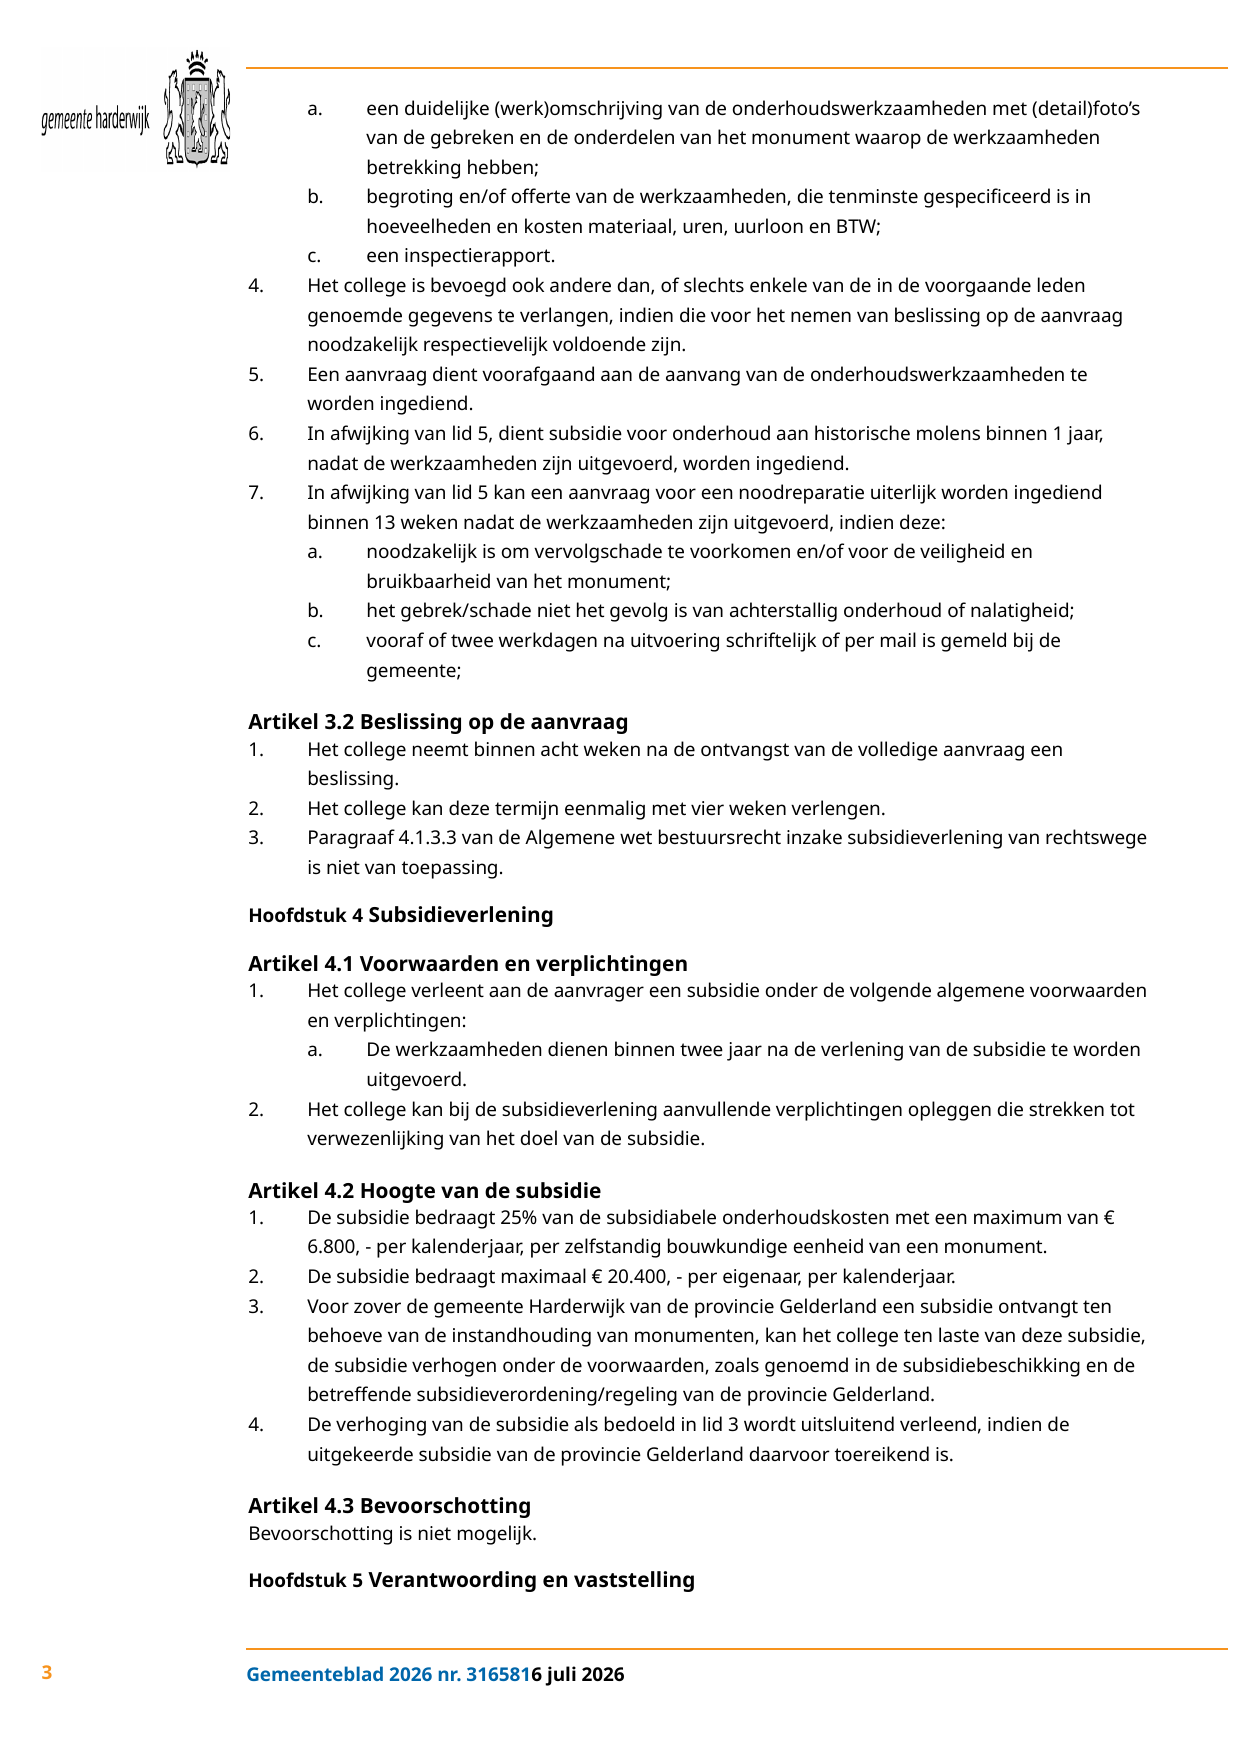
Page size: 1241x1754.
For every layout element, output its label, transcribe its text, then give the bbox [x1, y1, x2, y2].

list een duidelijke (werk)omschrijving van de onderhoudswerkzaamheden met (detail)foto’s van de gebreken en de onderdelen van het monument waarop de werkzaamheden betrekking hebben; [307, 95, 1152, 180]
list begroting en/of offerte van de werkzaamheden, die tenminste gespecificeerd is in hoeveelheden en kosten materiaal, uren, uurloon en BTW; [307, 183, 1152, 239]
list De werkzaamheden dienen binnen twee jaar na de verlening van de subsidie te worden uitgevoerd. [307, 1037, 1152, 1092]
text Hoofdstuk 5 Verantwoording en vaststelling [248, 1565, 1152, 1594]
list vooraf of twee werkdagen na uitvoering schriftelijk of per mail is gemeld bij de gemeente; [307, 627, 1152, 683]
list Het college kan bij de subsidieverlening aanvullende verplichtingen opleggen die strekken tot verwezenlijking van het doel van de subsidie. [248, 1096, 1152, 1151]
list Voor zover de gemeente Harderwijk van de provincie Gelderland een subsidie ontvangt ten behoeve van de instandhouding van monumenten, kan het college ten laste van deze subsidie, de subsidie verhogen onder de voorwaarden, zoals genoemd in de subsidiebeschikking en de betreffende subsidieverordening/regeling van de provincie Gelderland. [248, 1293, 1152, 1407]
list Een aanvraag dient voorafgaand aan de aanvang van de onderhoudswerkzaamheden te worden ingediend. [248, 361, 1152, 416]
list Het college neemt binnen acht weken na de ontvangst van de volledige aanvraag een beslissing. [248, 736, 1152, 791]
text Bevoorschotting is niet mogelijk. [248, 1520, 1152, 1545]
list een inspectierapport. [307, 243, 1152, 268]
list De subsidie bedraagt 25% van de subsidiabele onderhoudskosten met een maximum van € 6.800, - per kalenderjaar, per zelfstandig bouwkundige eenheid van een monument. [248, 1204, 1152, 1259]
list Het college kan deze termijn eenmalig met vier weken verlengen. [248, 795, 1152, 821]
list het gebrek/schade niet het gevolg is van achterstallig onderhoud of nalatigheid; [307, 598, 1152, 623]
list In afwijking van lid 5, dient subsidie voor onderhoud aan historische molens binnen 1 jaar, nadat de werkzaamheden zijn uitgevoerd, worden ingediend. [248, 420, 1152, 476]
list Het college is bevoegd ook andere dan, of slechts enkele van de in de voorgaande leden genoemde gegevens te verlangen, indien die voor het nemen van beslissing op de aanvraag noodzakelijk respectievelijk voldoende zijn. [248, 272, 1152, 357]
text Artikel 4.3 Bevoorschotting [248, 1491, 1152, 1520]
list noodzakelijk is om vervolgschade te voorkomen en/of voor de veiligheid en bruikbaarheid van het monument; [307, 538, 1152, 594]
list De verhoging van de subsidie als bedoeld in lid 3 wordt uitsluitend verleend, indien de uitgekeerde subsidie van de provincie Gelderland daarvoor toereikend is. [248, 1411, 1152, 1467]
list Het college verleent aan de aanvrager een subsidie onder de volgende algemene voorwaarden en verplichtingen: [248, 977, 1152, 1033]
list De subsidie bedraagt maximaal € 20.400, - per eigenaar, per kalenderjaar. [248, 1263, 1152, 1289]
list In afwijking van lid 5 kan een aanvraag voor een noodreparatie uiterlijk worden ingediend binnen 13 weken nadat de werkzaamheden zijn uitgevoerd, indien deze: [248, 479, 1152, 535]
picture [41, 47, 231, 172]
list Paragraaf 4.1.3.3 van de Algemene wet bestuursrecht inzake subsidieverlening van rechtswege is niet van toepassing. [248, 824, 1152, 880]
text Hoofdstuk 4 Subsidieverlening [248, 900, 1152, 928]
text Artikel 4.2 Hoogte van de subsidie [248, 1176, 1152, 1204]
text Artikel 3.2 Beslissing op de aanvraag [248, 707, 1152, 736]
text Artikel 4.1 Voorwaarden en verplichtingen [248, 949, 1152, 977]
